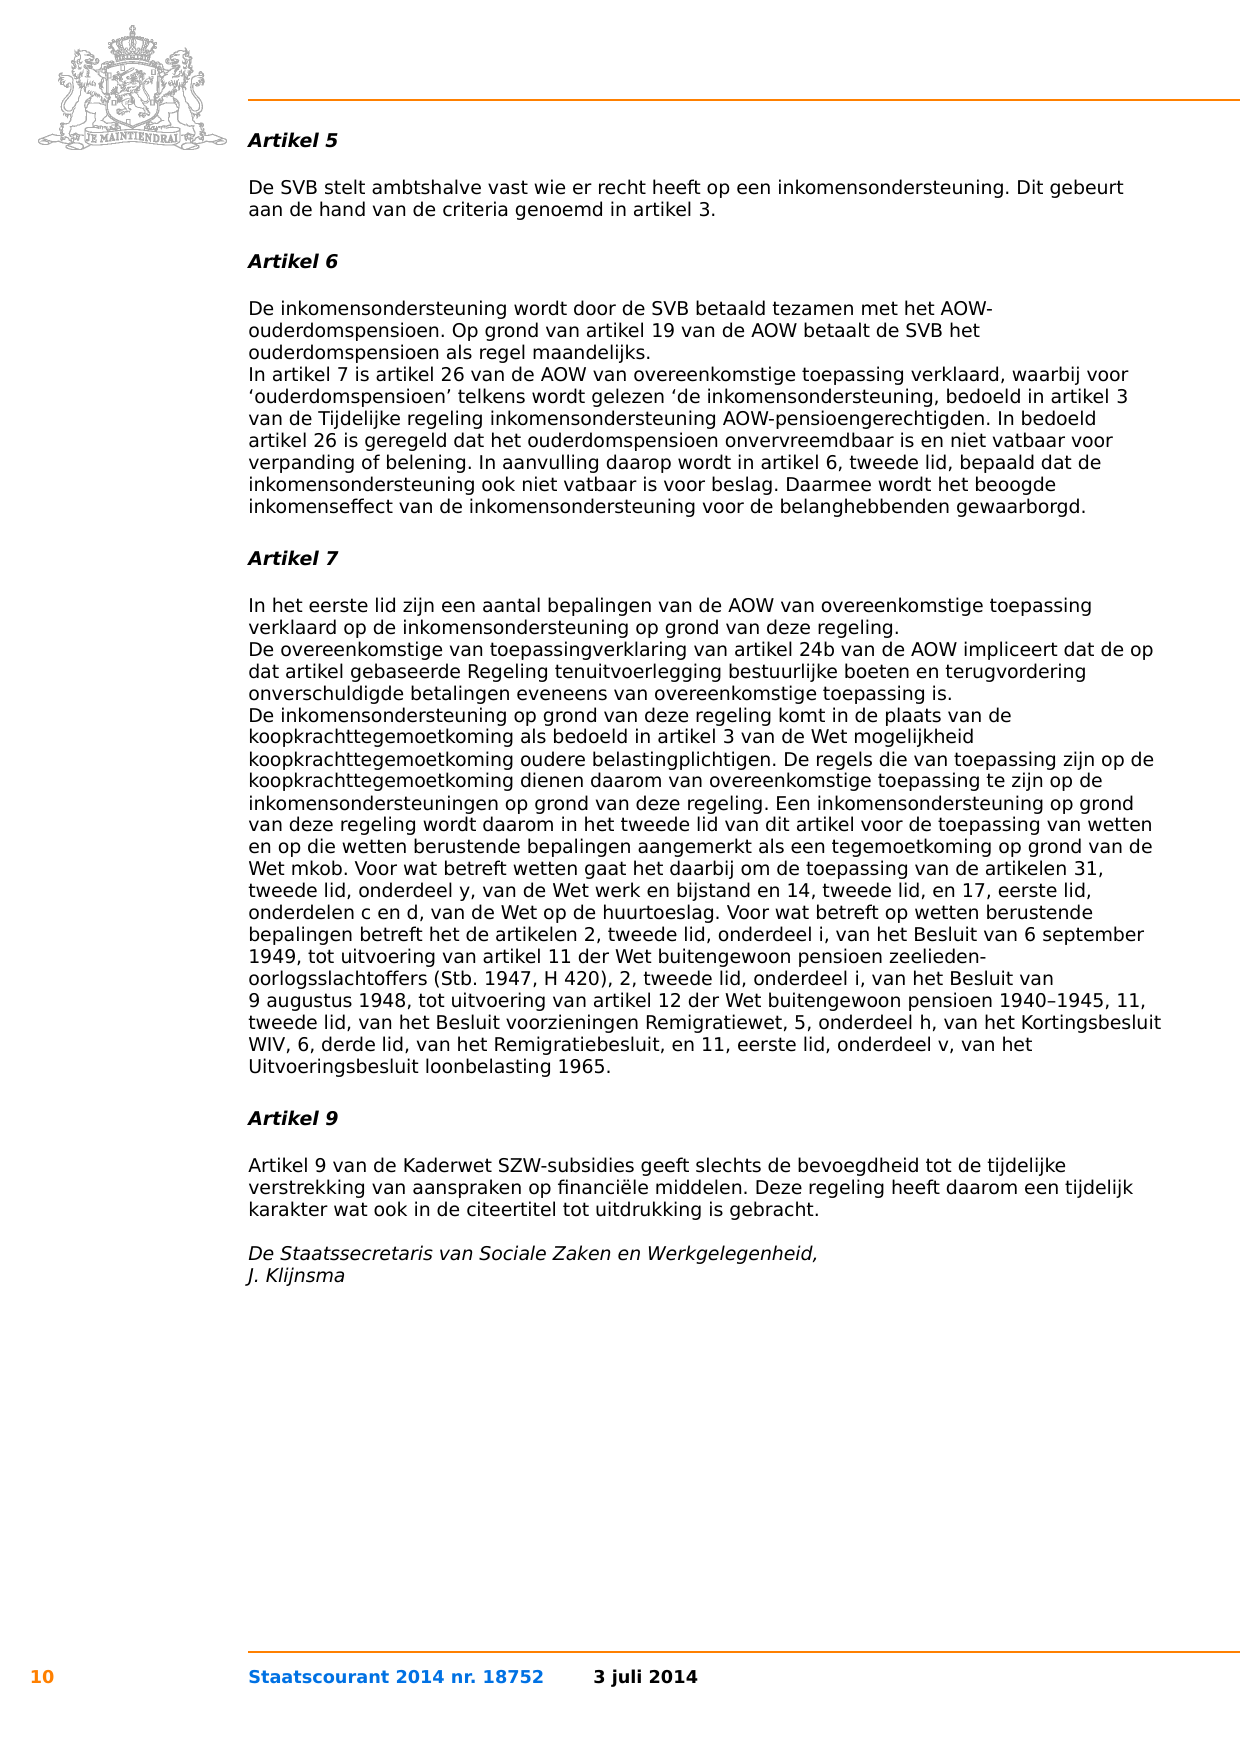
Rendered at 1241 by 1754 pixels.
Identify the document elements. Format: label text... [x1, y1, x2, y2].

text In het eerste lid zijn een aantal bepalingen van de AOW van overeenkomstige toepassing verklaard op de inkomensondersteuning op grond van deze regeling. [248, 594, 1163, 638]
subtitle Artikel 9 [248, 1108, 1163, 1130]
subtitle Artikel 7 [248, 548, 1163, 569]
text De inkomensondersteuning op grond van deze regeling komt in de plaats van de koopkrachttegemoetkoming als bedoeld in artikel 3 van de Wet mogelijkheid koopkrachttegemoetkoming oudere belastingplichtigen. De regels die van toepassing zijn op de koopkrachttegemoetkoming dienen daarom van overeenkomstige toepassing te zijn op de inkomensondersteuningen op grond van deze regeling. Een inkomensondersteuning op grond van deze regeling wordt daarom in het tweede lid van dit artikel voor de toepassing van wetten en op die wetten berustende bepalingen aangemerkt als een tegemoetkoming op grond van de Wet mkob. Voor wat betreft wetten gaat het daarbij om de toepassing van de artikelen 31, tweede lid, onderdeel y, van de Wet werk en bijstand en 14, tweede lid, en 17, eerste lid, onderdelen c en d, van de Wet op de huurtoeslag. Voor wat betreft op wetten berustende bepalingen betreft het de artikelen 2, tweede lid, onderdeel i, van het Besluit van 6 september 1949, tot uitvoering van artikel 11 der Wet buitengewoon pensioen zeelieden-oorlogsslachtoffers (Stb. 1947, H 420), 2, tweede lid, onderdeel i, van het Besluit van 9 augustus 1948, tot uitvoering van artikel 12 der Wet buitengewoon pensioen 1940–1945, 11, tweede lid, van het Besluit voorzieningen Remigratiewet, 5, onderdeel h, van het Kortingsbesluit WIV, 6, derde lid, van het Remigratiebesluit, en 11, eerste lid, onderdeel v, van het Uitvoeringsbesluit loonbelasting 1965. [248, 704, 1163, 1078]
text De Staatssecretaris van Sociale Zaken en Werkgelegenheid, J. Klijnsma [248, 1243, 1163, 1287]
text De inkomensondersteuning wordt door de SVB betaald tezamen met het AOW-ouderdomspensioen. Op grond van artikel 19 van de AOW betaalt de SVB het ouderdomspensioen als regel maandelijks. [248, 298, 1163, 364]
text De SVB stelt ambtshalve vast wie er recht heeft op een inkomensondersteuning. Dit gebeurt aan de hand van de criteria genoemd in artikel 3. [248, 177, 1163, 221]
text In artikel 7 is artikel 26 van de AOW van overeenkomstige toepassing verklaard, waarbij voor ‘ouderdomspensioen’ telkens wordt gelezen ‘de inkomensondersteuning, bedoeld in artikel 3 van de Tijdelijke regeling inkomensondersteuning AOW-pensioengerechtigden. In bedoeld artikel 26 is geregeld dat het ouderdomspensioen onvervreemdbaar is en niet vatbaar voor verpanding of belening. In aanvulling daarop wordt in artikel 6, tweede lid, bepaald dat de inkomensondersteuning ook niet vatbaar is voor beslag. Daarmee wordt het beoogde inkomenseffect van de inkomensondersteuning voor de belanghebbenden gewaarborgd. [248, 364, 1163, 518]
subtitle Artikel 5 [248, 130, 1163, 152]
subtitle Artikel 6 [248, 251, 1163, 273]
text De overeenkomstige van toepassingverklaring van artikel 24b van de AOW impliceert dat de op dat artikel gebaseerde Regeling tenuitvoerlegging bestuurlijke boeten en terugvordering onverschuldigde betalingen eveneens van overeenkomstige toepassing is. [248, 638, 1163, 704]
picture [38, 25, 227, 150]
text Artikel 9 van de Kaderwet SZW-subsidies geeft slechts de bevoegdheid tot de tijdelijke verstrekking van aanspraken op financiële middelen. Deze regeling heeft daarom een tijdelijk karakter wat ook in de citeertitel tot uitdrukking is gebracht. [248, 1155, 1163, 1221]
